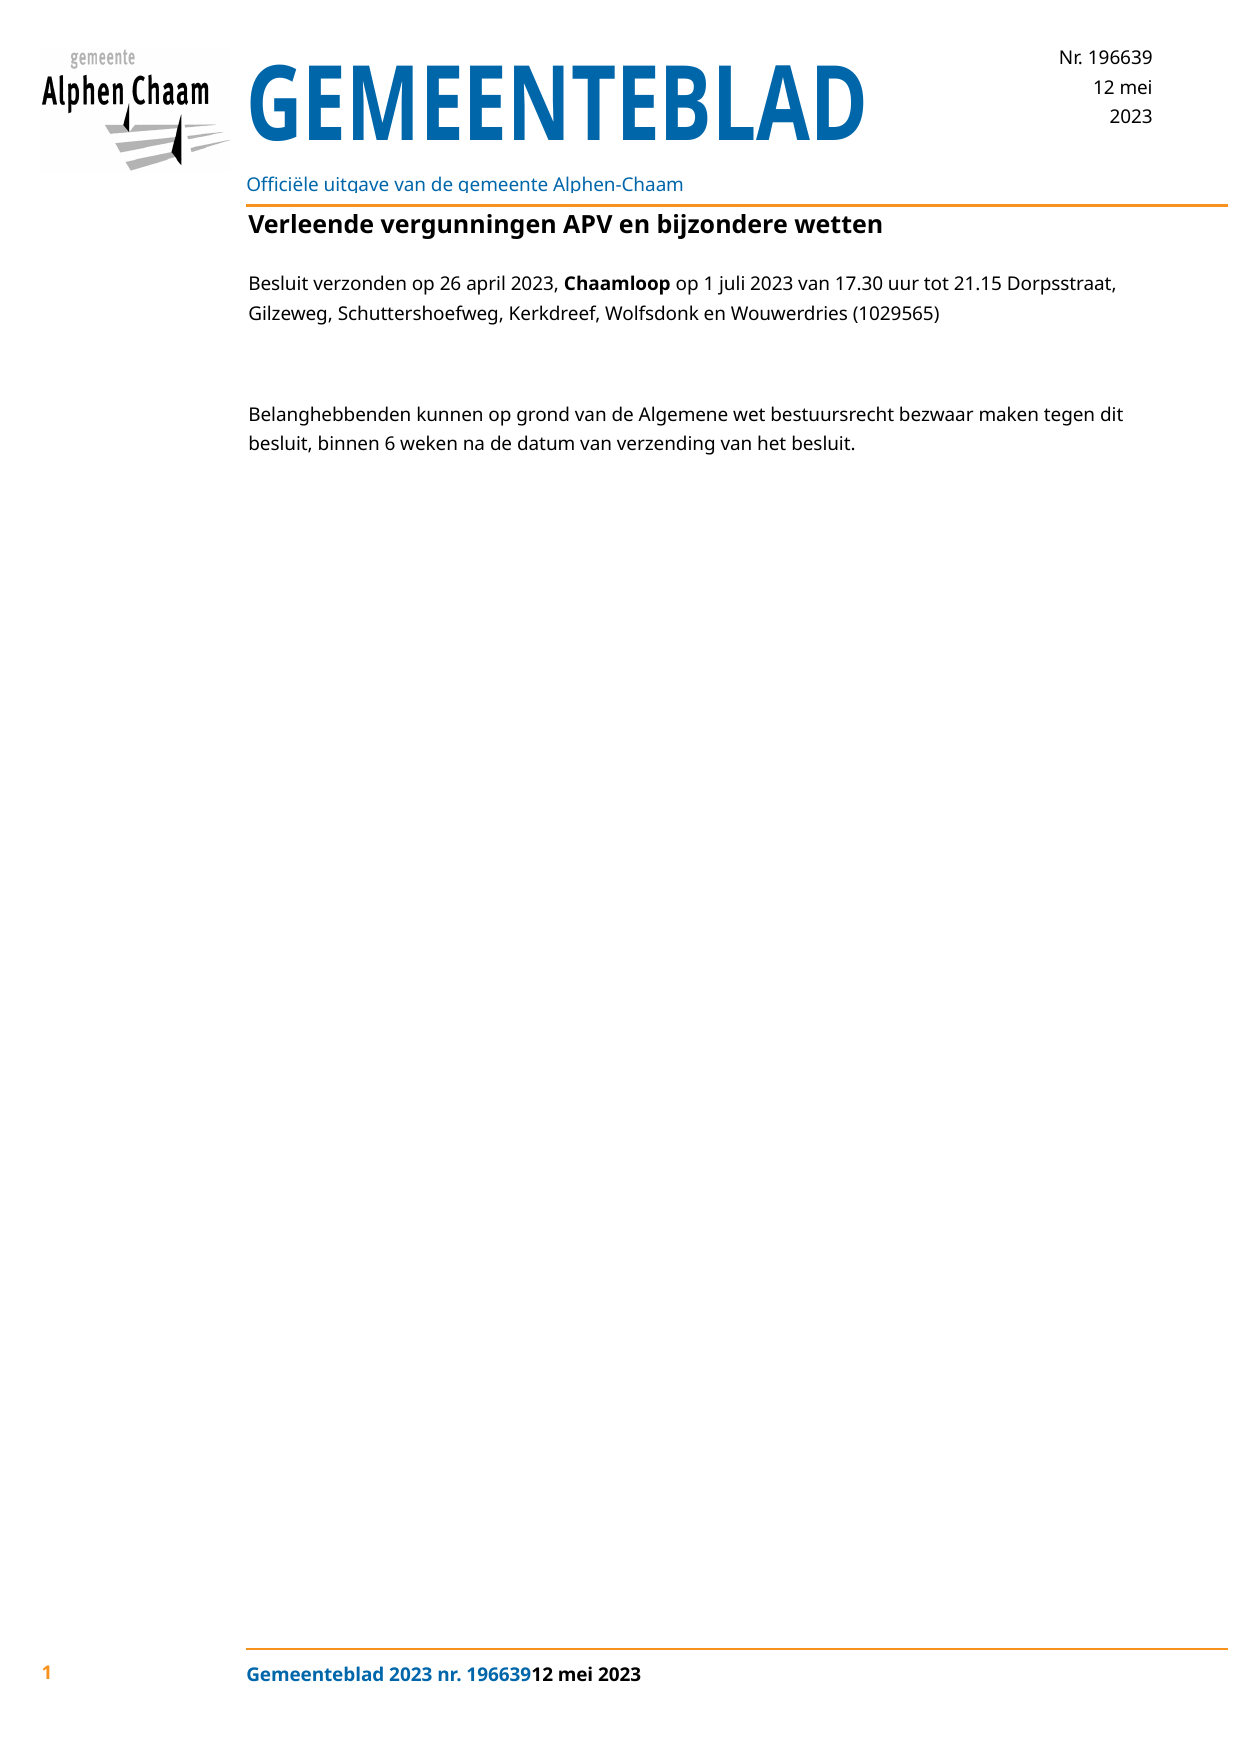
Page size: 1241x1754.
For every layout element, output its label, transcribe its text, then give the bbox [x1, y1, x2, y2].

text Besluit verzonden op 26 april 2023, Chaamloop op 1 juli 2023 van 17.30 uur tot 21.15 Dorpsstraat, Gilzeweg, Schuttershoefweg, Kerkdreef, Wolfsdonk en Wouwerdries (1029565) [248, 270, 1152, 326]
picture [41, 47, 231, 172]
text Verleende vergunningen APV en bijzondere wetten [248, 207, 1152, 241]
text Belanghebbenden kunnen op grond van de Algemene wet bestuursrecht bezwaar maken tegen dit besluit, binnen 6 weken na de datum van verzending van het besluit. [248, 401, 1152, 456]
